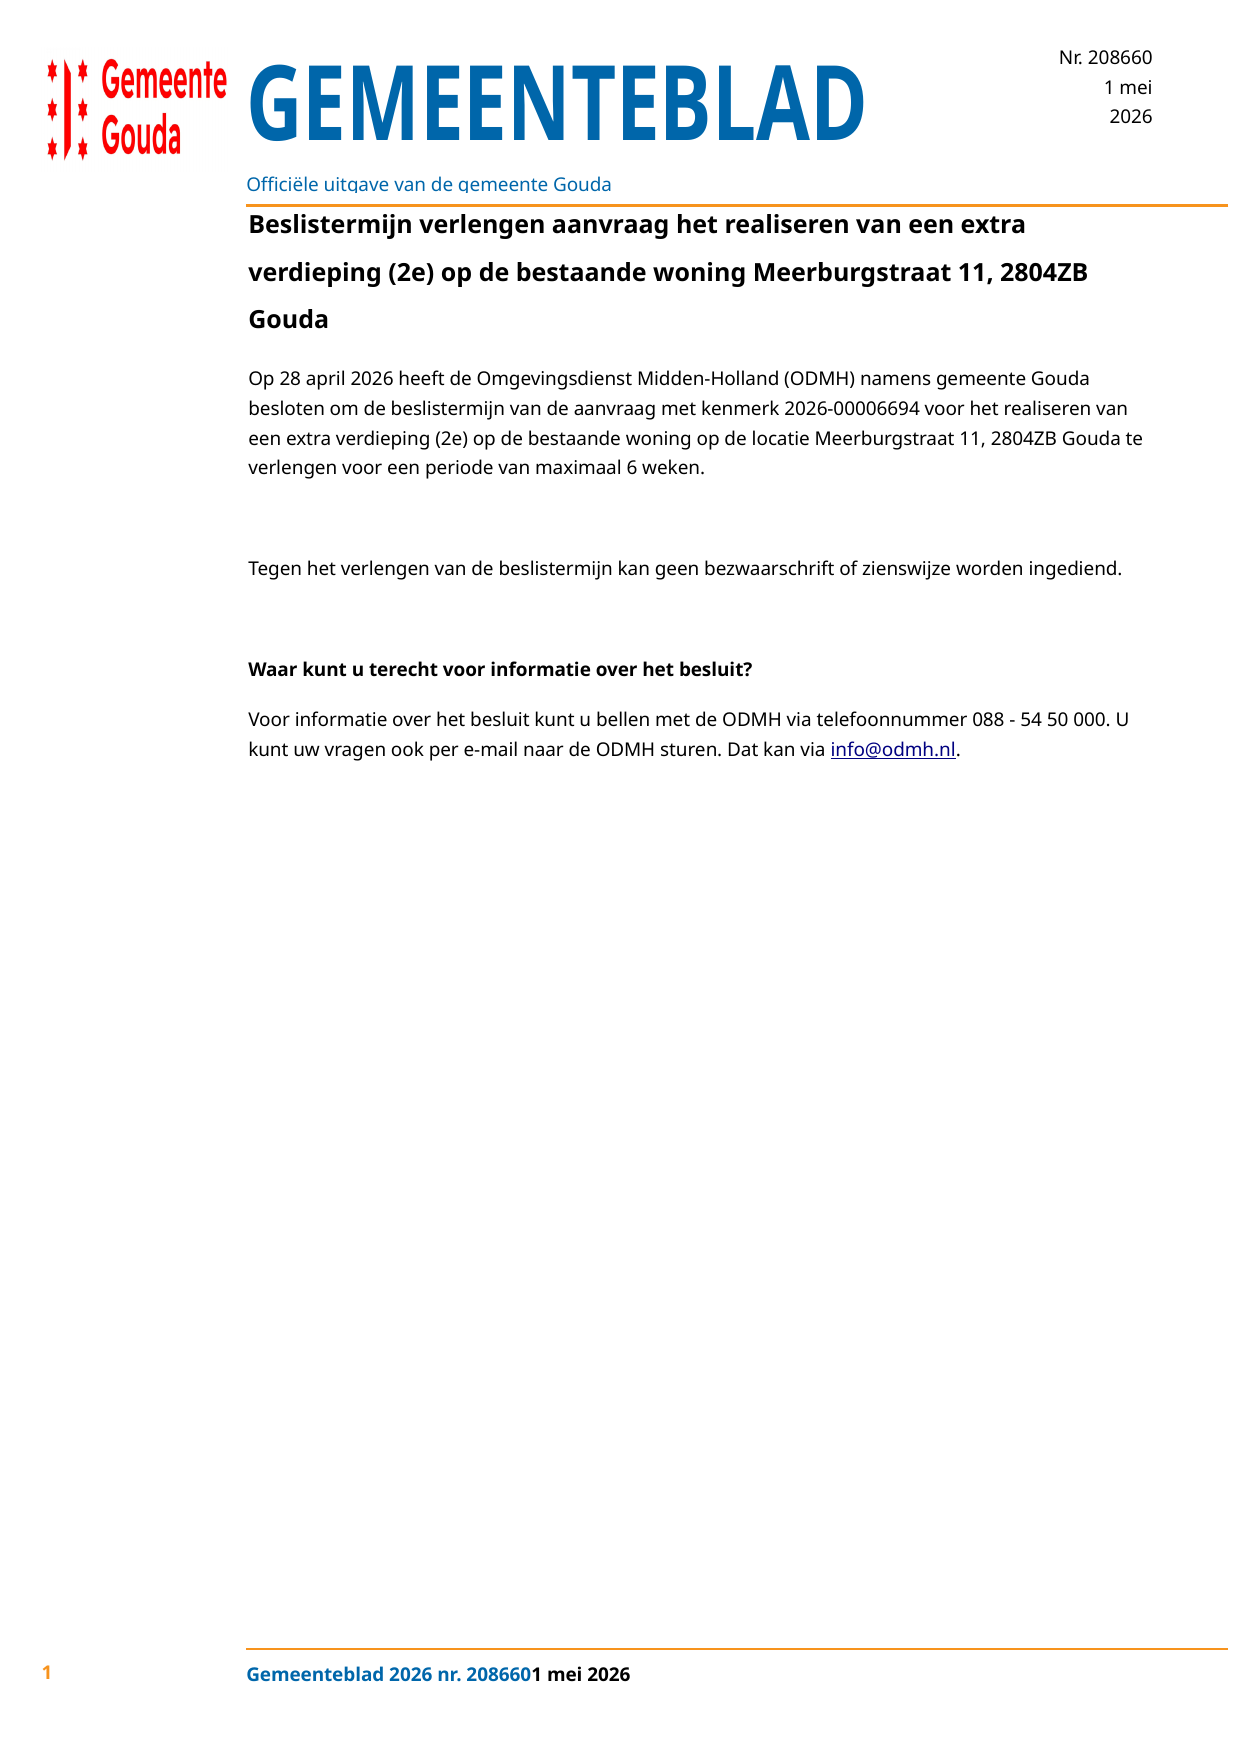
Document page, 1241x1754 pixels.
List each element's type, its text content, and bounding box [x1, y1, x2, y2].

text Tegen het verlengen van de beslistermijn kan geen bezwaarschrift of zienswijze worden ingediend. [248, 555, 1152, 581]
text Op 28 april 2026 heeft de Omgevingsdienst Midden-Holland (ODMH) namens gemeente Gouda besloten om de beslistermijn van de aanvraag met kenmerk 2026-00006694 voor het realiseren van een extra verdieping (2e) op de bestaande woning op de locatie Meerburgstraat 11, 2804ZB Gouda te verlengen voor een periode van maximaal 6 weken. [248, 366, 1152, 480]
text Waar kunt u terecht voor informatie over het besluit? [248, 656, 1152, 682]
picture [41, 47, 231, 172]
text Beslistermijn verlengen aanvraag het realiseren van een extra verdieping (2e) op de bestaande woning Meerburgstraat 11, 2804ZB Gouda [248, 207, 1152, 336]
text Voor informatie over het besluit kunt u bellen met de ODMH via telefoonnummer 088 - 54 50 000. U kunt uw vragen ook per e-mail naar de ODMH sturen. Dat kan via info@odmh.nl. [248, 706, 1152, 762]
